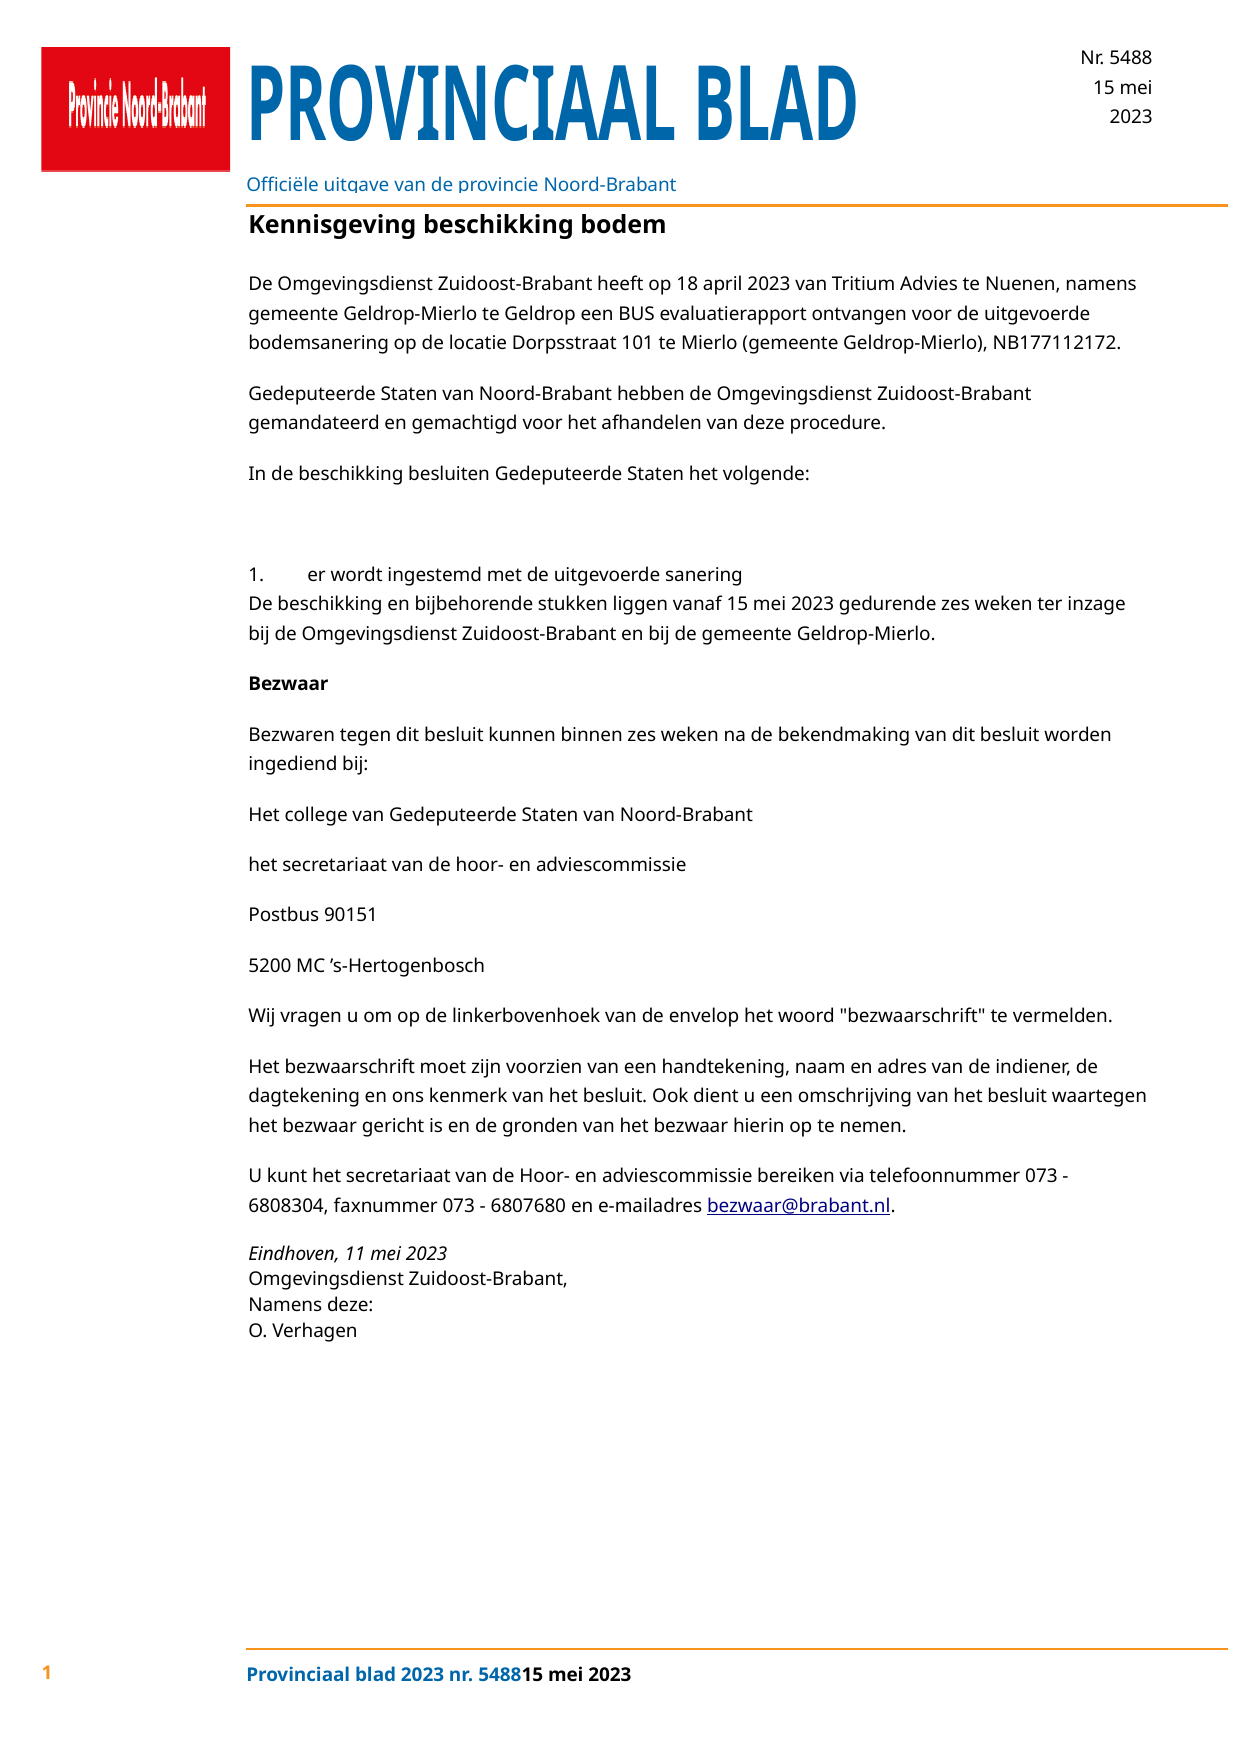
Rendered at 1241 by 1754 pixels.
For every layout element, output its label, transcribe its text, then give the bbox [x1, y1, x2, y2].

text De Omgevingsdienst Zuidoost-Brabant heeft op 18 april 2023 van Tritium Advies te Nuenen, namens gemeente Geldrop-Mierlo te Geldrop een BUS evaluatierapport ontvangen voor de uitgevoerde bodemsanering op de locatie Dorpsstraat 101 te Mierlo (gemeente Geldrop-Mierlo), NB177112172. [248, 270, 1152, 355]
text Postbus 90151 [248, 902, 1152, 927]
text In de beschikking besluiten Gedeputeerde Staten het volgende: [248, 460, 1152, 486]
text Namens deze: [248, 1291, 1152, 1317]
text Omgevingsdienst Zuidoost-Brabant, [248, 1266, 1152, 1291]
text Wij vragen u om op de linkerbovenhoek van de envelop het woord "bezwaarschrift" te vermelden. [248, 1002, 1152, 1028]
text het secretariaat van de hoor- en adviescommissie [248, 851, 1152, 877]
text Kennisgeving beschikking bodem [248, 207, 1152, 241]
text Gedeputeerde Staten van Noord-Brabant hebben de Omgevingsdienst Zuidoost-Brabant gemandateerd en gemachtigd voor het afhandelen van deze procedure. [248, 380, 1152, 435]
text O. Verhagen [248, 1317, 1152, 1343]
text 5200 MC ’s-Hertogenbosch [248, 952, 1152, 978]
text U kunt het secretariaat van de Hoor- en adviescommissie bereiken via telefoonnummer 073 - 6808304, faxnummer 073 - 6807680 en e-mailadres bezwaar@brabant.nl. [248, 1162, 1152, 1218]
picture [41, 47, 231, 172]
text Bezwaren tegen dit besluit kunnen binnen zes weken na de bekendmaking van dit besluit worden ingediend bij: [248, 721, 1152, 776]
list er wordt ingestemd met de uitgevoerde sanering [248, 561, 1152, 586]
text Het bezwaarschrift moet zijn voorzien van een handtekening, naam en adres van de indiener, de dagtekening en ons kenmerk van het besluit. Ook dient u een omschrijving van het besluit waartegen het bezwaar gericht is en de gronden van het bezwaar hierin op te nemen. [248, 1053, 1152, 1138]
text Eindhoven, 11 mei 2023 [248, 1240, 1152, 1266]
text Bezwaar [248, 670, 1152, 696]
text Het college van Gedeputeerde Staten van Noord-Brabant [248, 801, 1152, 826]
text De beschikking en bijbehorende stukken liggen vanaf 15 mei 2023 gedurende zes weken ter inzage bij de Omgevingsdienst Zuidoost-Brabant en bij de gemeente Geldrop-Mierlo. [248, 590, 1152, 646]
